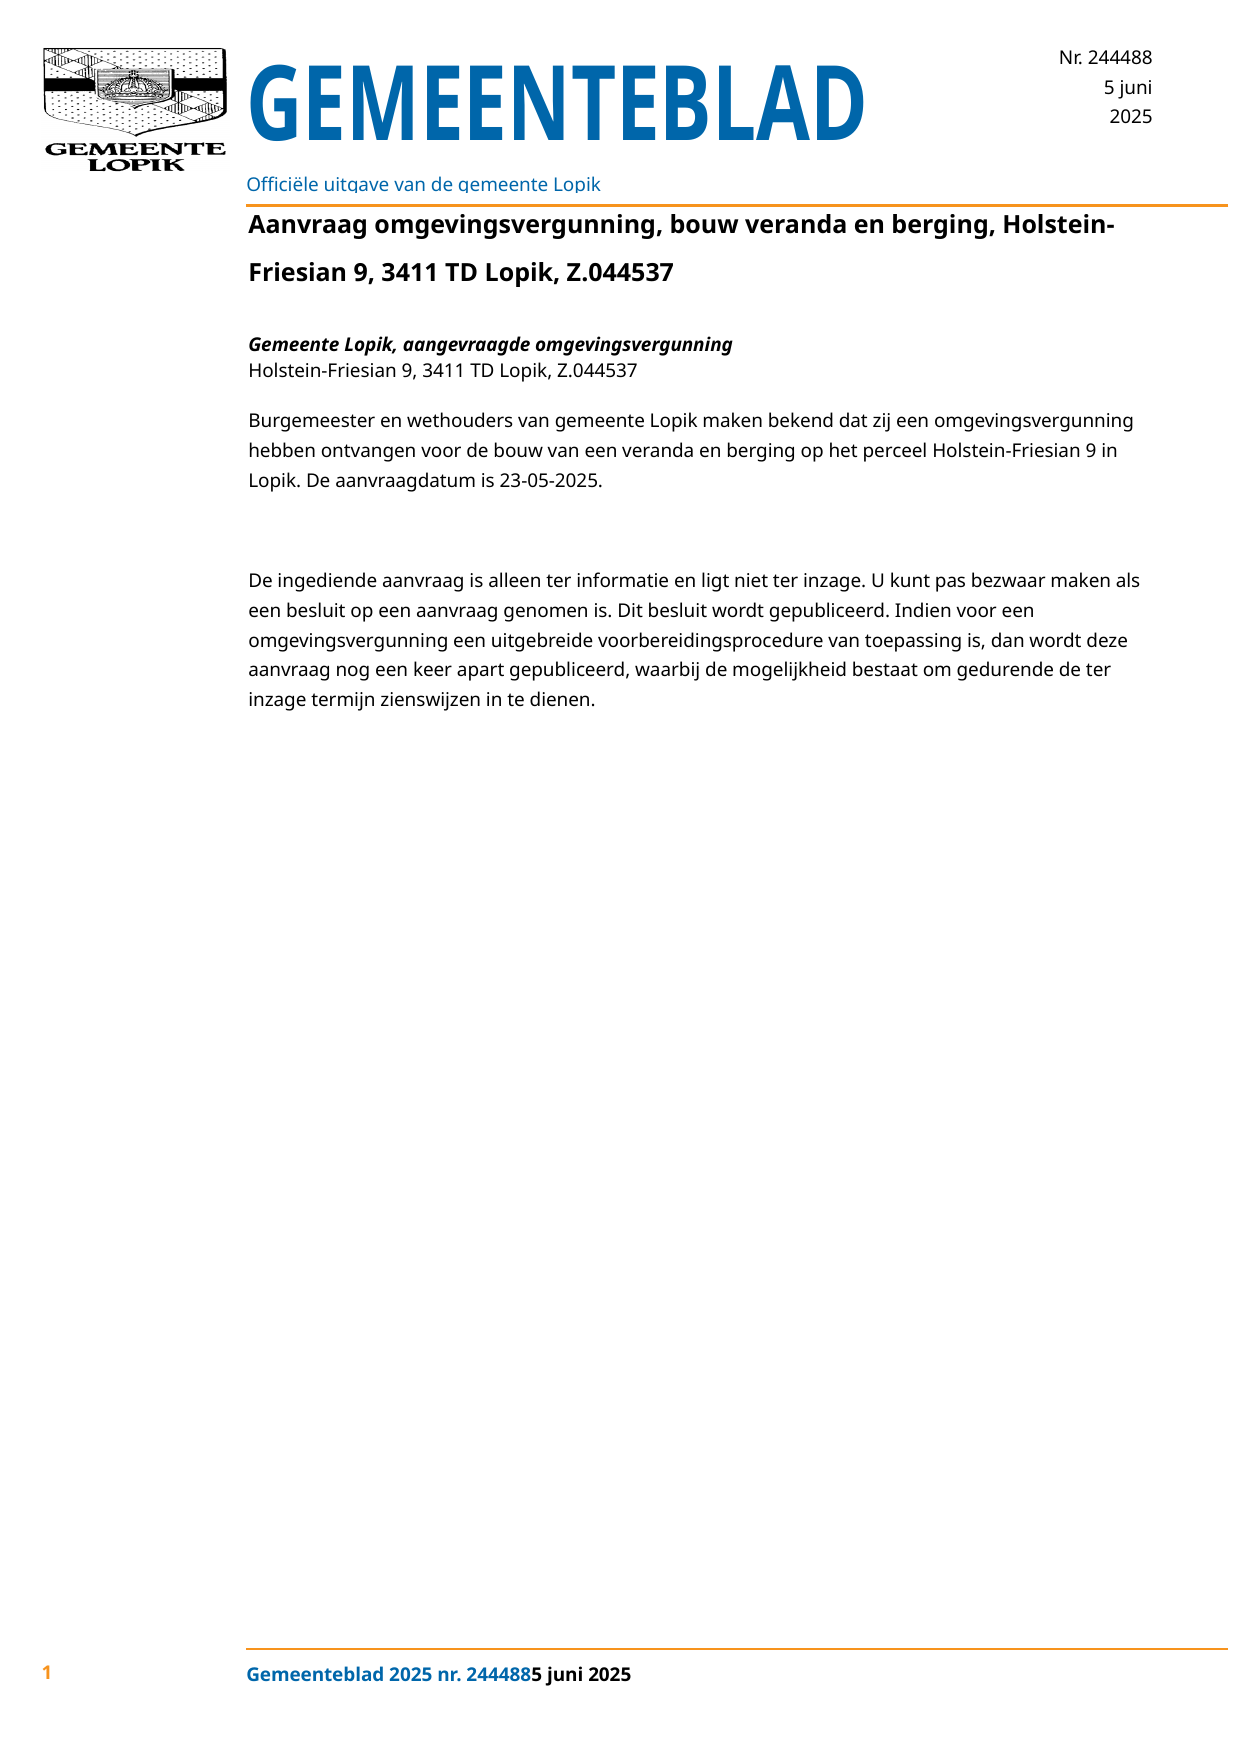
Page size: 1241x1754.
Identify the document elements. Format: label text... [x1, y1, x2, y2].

text Aanvraag omgevingsvergunning, bouw veranda en berging, Holstein-Friesian 9, 3411 TD Lopik, Z.044537 [248, 207, 1152, 288]
text Holstein-Friesian 9, 3411 TD Lopik, Z.044537 [248, 357, 1152, 383]
text Gemeente Lopik, aangevraagde omgevingsvergunning [248, 331, 1152, 357]
text Burgemeester en wethouders van gemeente Lopik maken bekend dat zij een omgevingsvergunning hebben ontvangen voor de bouw van een veranda en berging op het perceel Holstein-Friesian 9 in Lopik. De aanvraagdatum is 23-05-2025. [248, 408, 1152, 492]
picture [41, 47, 231, 172]
text De ingediende aanvraag is alleen ter informatie en ligt niet ter inzage. U kunt pas bezwaar maken als een besluit op een aanvraag genomen is. Dit besluit wordt gepubliceerd. Indien voor een omgevingsvergunning een uitgebreide voorbereidingsprocedure van toepassing is, dan wordt deze aanvraag nog een keer apart gepubliceerd, waarbij de mogelijkheid bestaat om gedurende de ter inzage termijn zienswijzen in te dienen. [248, 568, 1152, 712]
